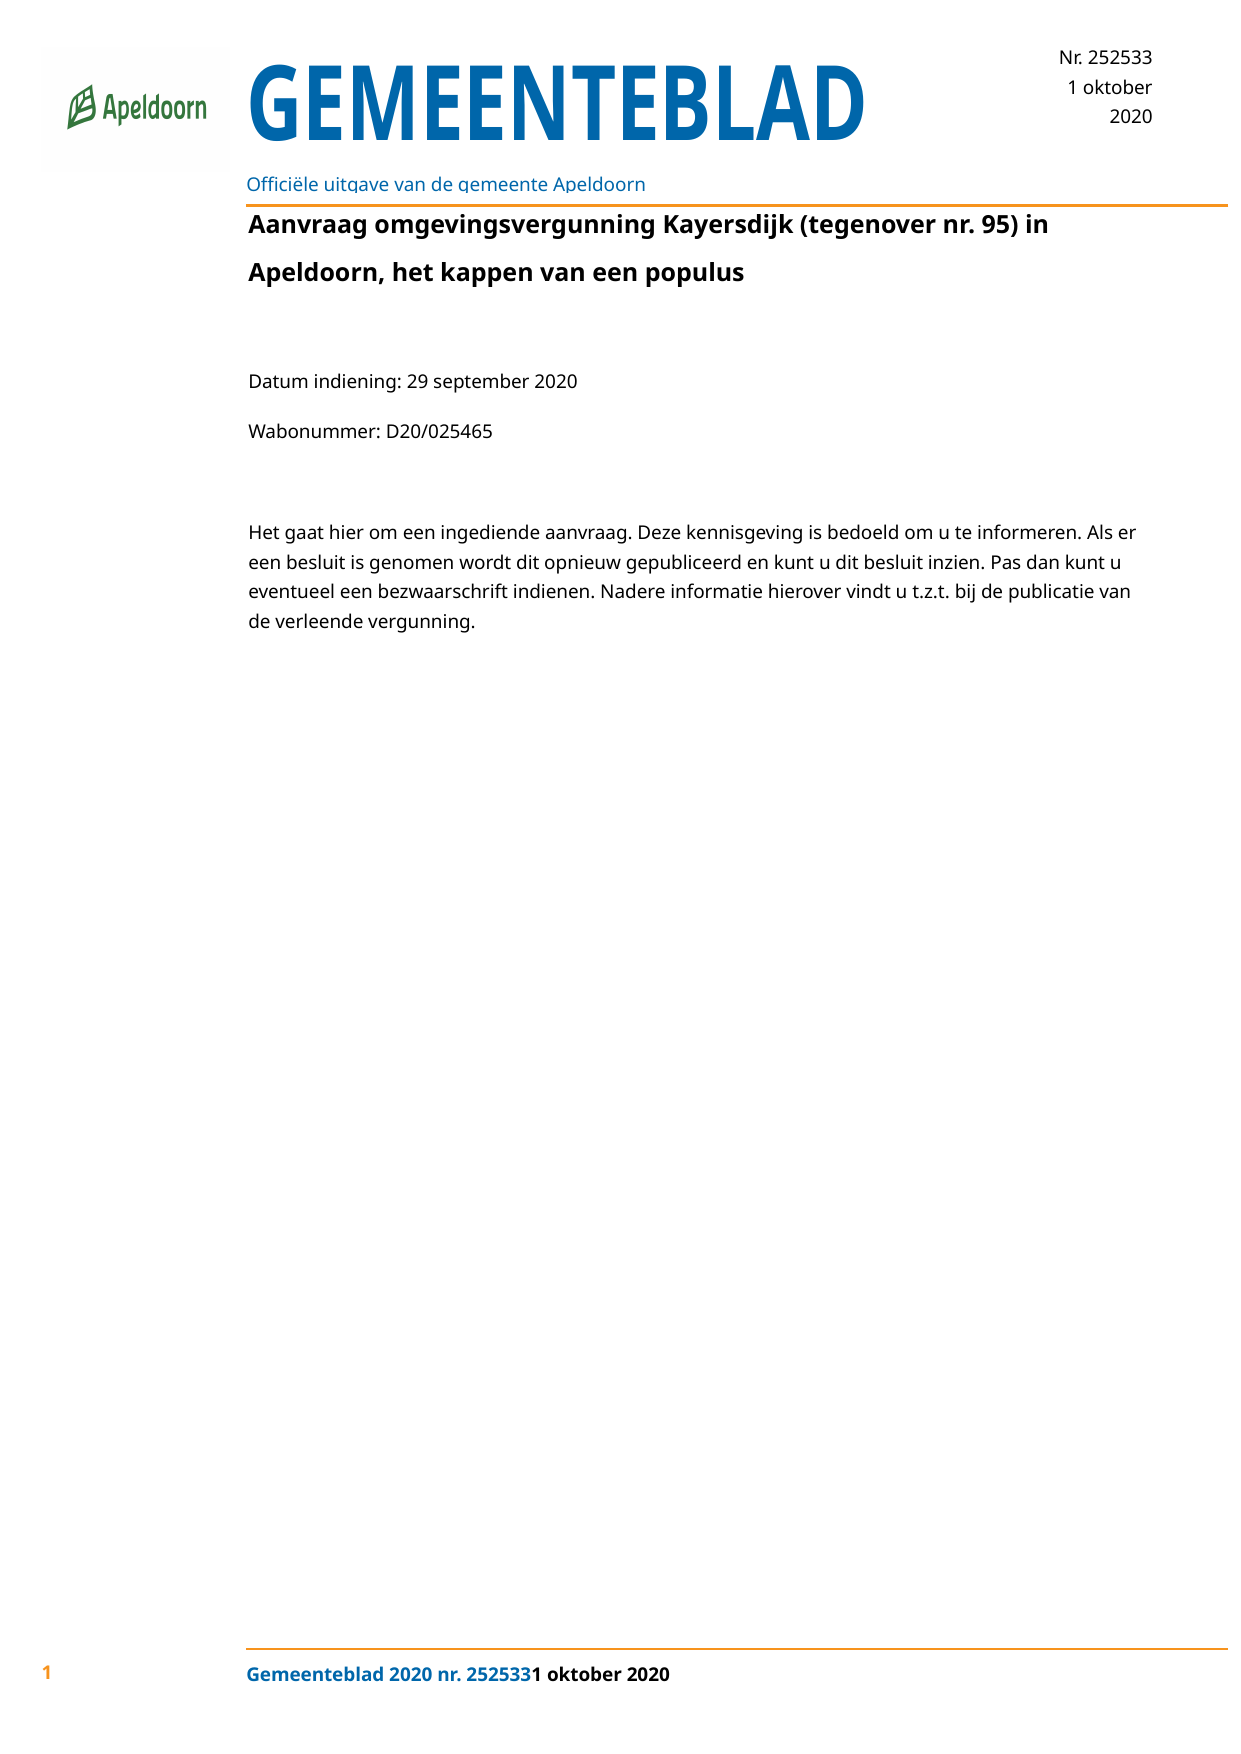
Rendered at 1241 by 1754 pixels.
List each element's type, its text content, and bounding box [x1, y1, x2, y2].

text Het gaat hier om een ingediende aanvraag. Deze kennisgeving is bedoeld om u te informeren. Als er een besluit is genomen wordt dit opnieuw gepubliceerd en kunt u dit besluit inzien. Pas dan kunt u eventueel een bezwaarschrift indienen. Nadere informatie hierover vindt u t.z.t. bij de publicatie van de verleende vergunning. [248, 519, 1152, 634]
text Aanvraag omgevingsvergunning Kayersdijk (tegenover nr. 95) in Apeldoorn, het kappen van een populus [248, 207, 1152, 288]
text Datum indiening: 29 september 2020 [248, 368, 1152, 394]
picture [41, 47, 231, 172]
text Wabonummer: D20/025465 [248, 419, 1152, 444]
